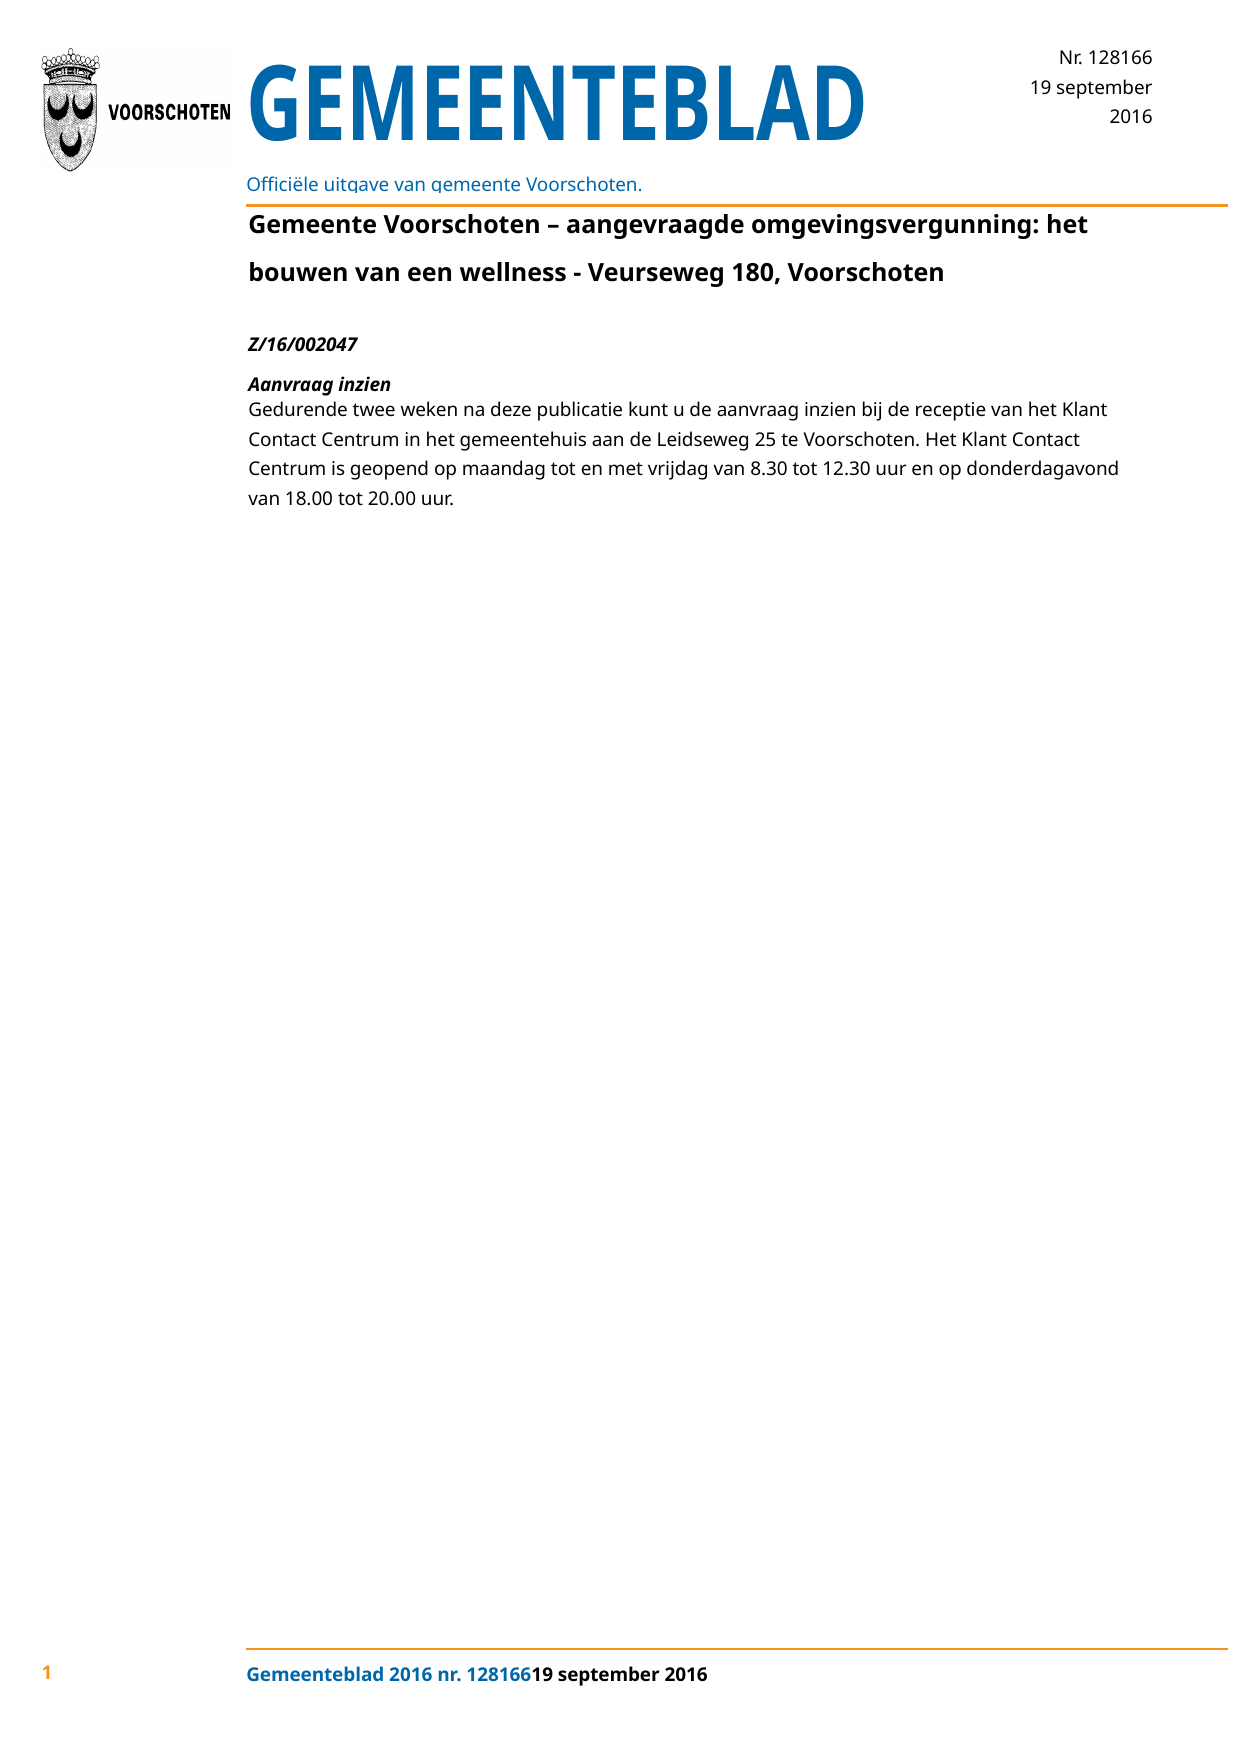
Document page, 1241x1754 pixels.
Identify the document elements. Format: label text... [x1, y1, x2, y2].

picture [41, 47, 231, 172]
text Aanvraag inzien [248, 371, 1152, 396]
text Gedurende twee weken na deze publicatie kunt u de aanvraag inzien bij de receptie van het Klant Contact Centrum in het gemeentehuis aan de Leidseweg 25 te Voorschoten. Het Klant Contact Centrum is geopend op maandag tot en met vrijdag van 8.30 tot 12.30 uur en op donderdagavond van 18.00 tot 20.00 uur. [248, 396, 1152, 511]
text Z/16/002047 [248, 331, 1152, 357]
text Gemeente Voorschoten – aangevraagde omgevingsvergunning: het bouwen van een wellness - Veurseweg 180, Voorschoten [248, 207, 1152, 288]
